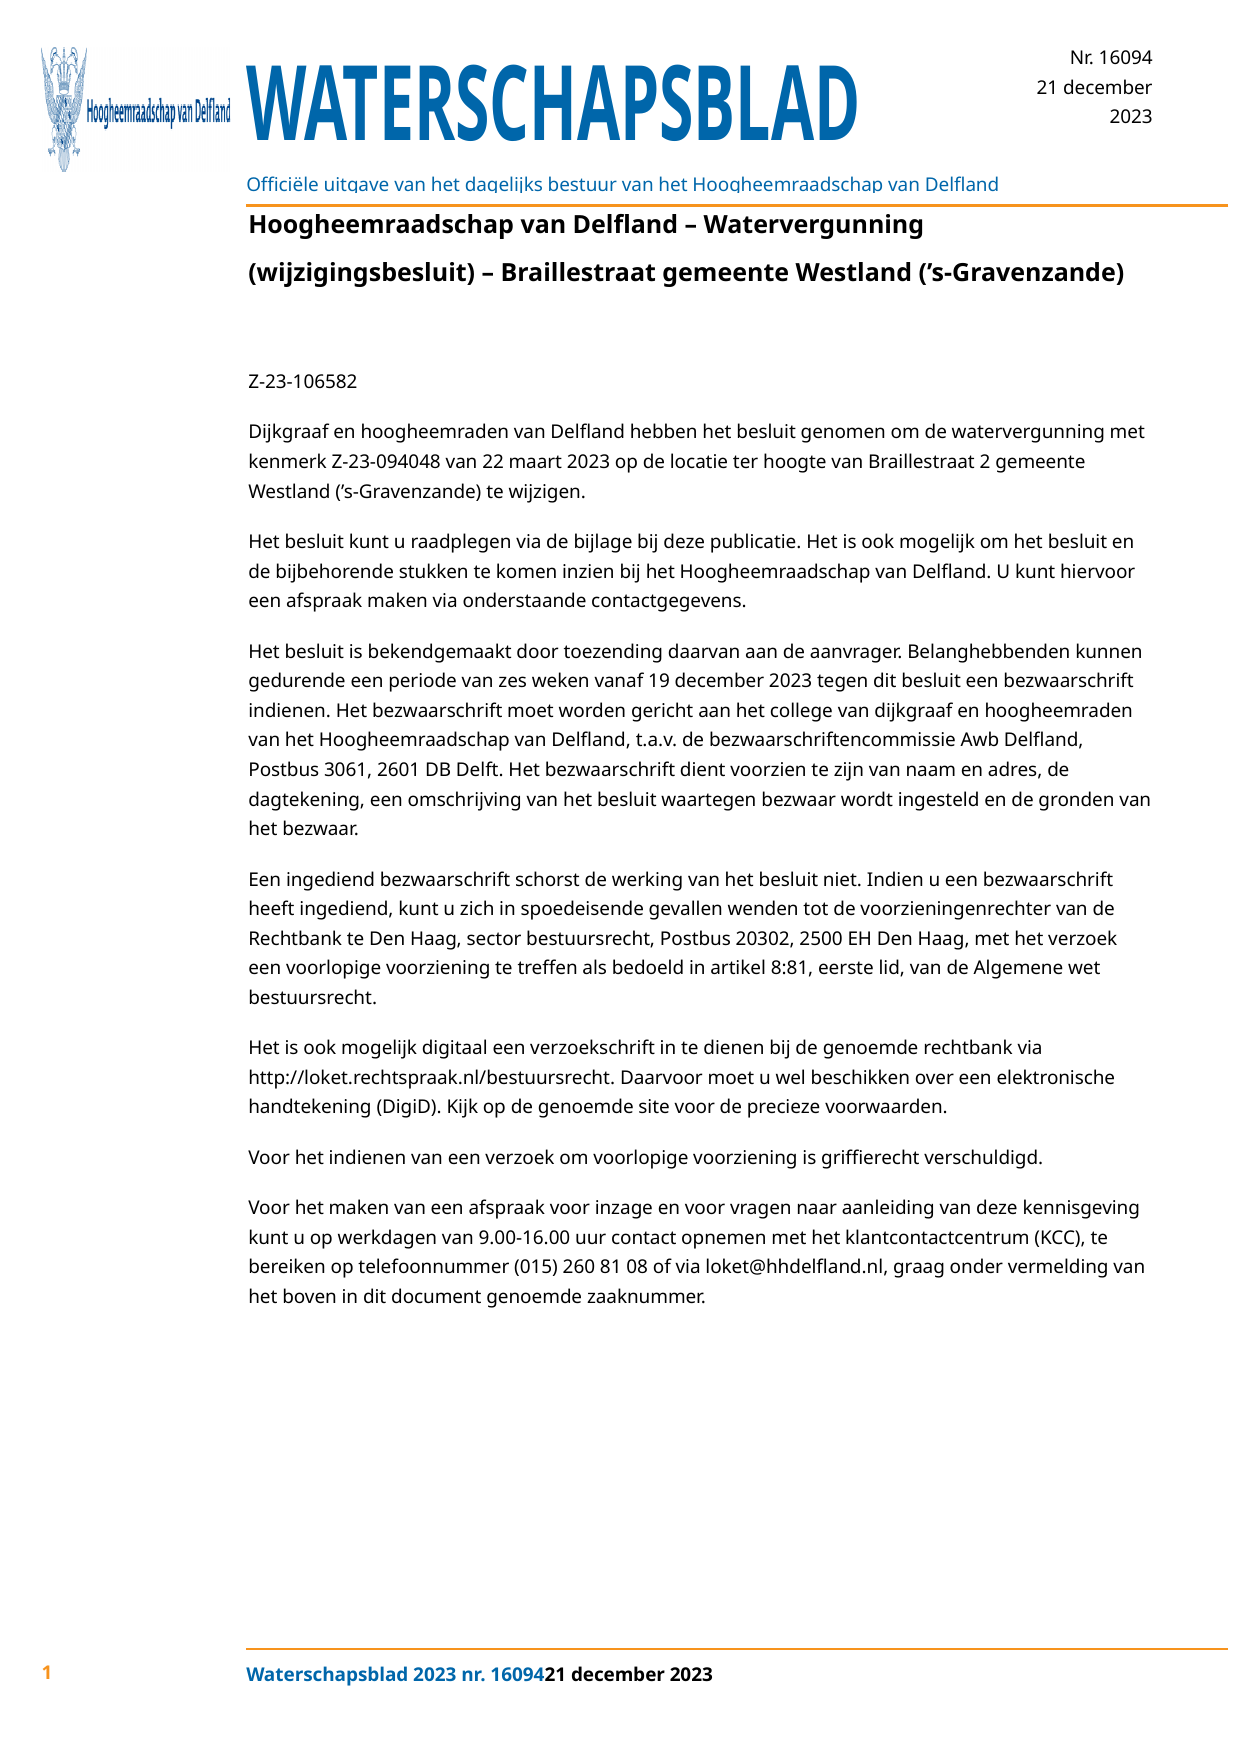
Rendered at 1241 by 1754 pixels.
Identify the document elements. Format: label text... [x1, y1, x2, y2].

text Hoogheemraadschap van Delfland – Watervergunning (wijzigingsbesluit) – Braillestraat gemeente Westland (’s-Gravenzande) [248, 207, 1152, 288]
text Dijkgraaf en hoogheemraden van Delfland hebben het besluit genomen om de watervergunning met kenmerk Z-23-094048 van 22 maart 2023 op de locatie ter hoogte van Braillestraat 2 gemeente Westland (’s-Gravenzande) te wijzigen. [248, 419, 1152, 504]
picture [41, 47, 231, 172]
text Het besluit kunt u raadplegen via de bijlage bij deze publicatie. Het is ook mogelijk om het besluit en de bijbehorende stukken te komen inzien bij het Hoogheemraadschap van Delfland. U kunt hiervoor een afspraak maken via onderstaande contactgegevens. [248, 528, 1152, 613]
text Een ingediend bezwaarschrift schorst de werking van het besluit niet. Indien u een bezwaarschrift heeft ingediend, kunt u zich in spoedeisende gevallen wenden tot de voorzieningenrechter van de Rechtbank te Den Haag, sector bestuursrecht, Postbus 20302, 2500 EH Den Haag, met het verzoek een voorlopige voorziening te treffen als bedoeld in artikel 8:81, eerste lid, van de Algemene wet bestuursrecht. [248, 866, 1152, 1010]
text Voor het maken van een afspraak voor inzage en voor vragen naar aanleiding van deze kennisgeving kunt u op werkdagen van 9.00-16.00 uur contact opnemen met het klantcontactcentrum (KCC), te bereiken op telefoonnummer (015) 260 81 08 of via loket@hhdelfland.nl, graag onder vermelding van het boven in dit document genoemde zaaknummer. [248, 1194, 1152, 1309]
text Z-23-106582 [248, 368, 1152, 394]
text Voor het indienen van een verzoek om voorlopige voorziening is griffierecht verschuldigd. [248, 1144, 1152, 1170]
text Het is ook mogelijk digitaal een verzoekschrift in te dienen bij de genoemde rechtbank via http://loket.rechtspraak.nl/bestuursrecht. Daarvoor moet u wel beschikken over een elektronische handtekening (DigiD). Kijk op de genoemde site voor de precieze voorwaarden. [248, 1034, 1152, 1119]
text Het besluit is bekendgemaakt door toezending daarvan aan de aanvrager. Belanghebbenden kunnen gedurende een periode van zes weken vanaf 19 december 2023 tegen dit besluit een bezwaarschrift indienen. Het bezwaarschrift moet worden gericht aan het college van dijkgraaf en hoogheemraden van het Hoogheemraadschap van Delfland, t.a.v. de bezwaarschriftencommissie Awb Delfland, Postbus 3061, 2601 DB Delft. Het bezwaarschrift dient voorzien te zijn van naam en adres, de dagtekening, een omschrijving van het besluit waartegen bezwaar wordt ingesteld en de gronden van het bezwaar. [248, 638, 1152, 841]
